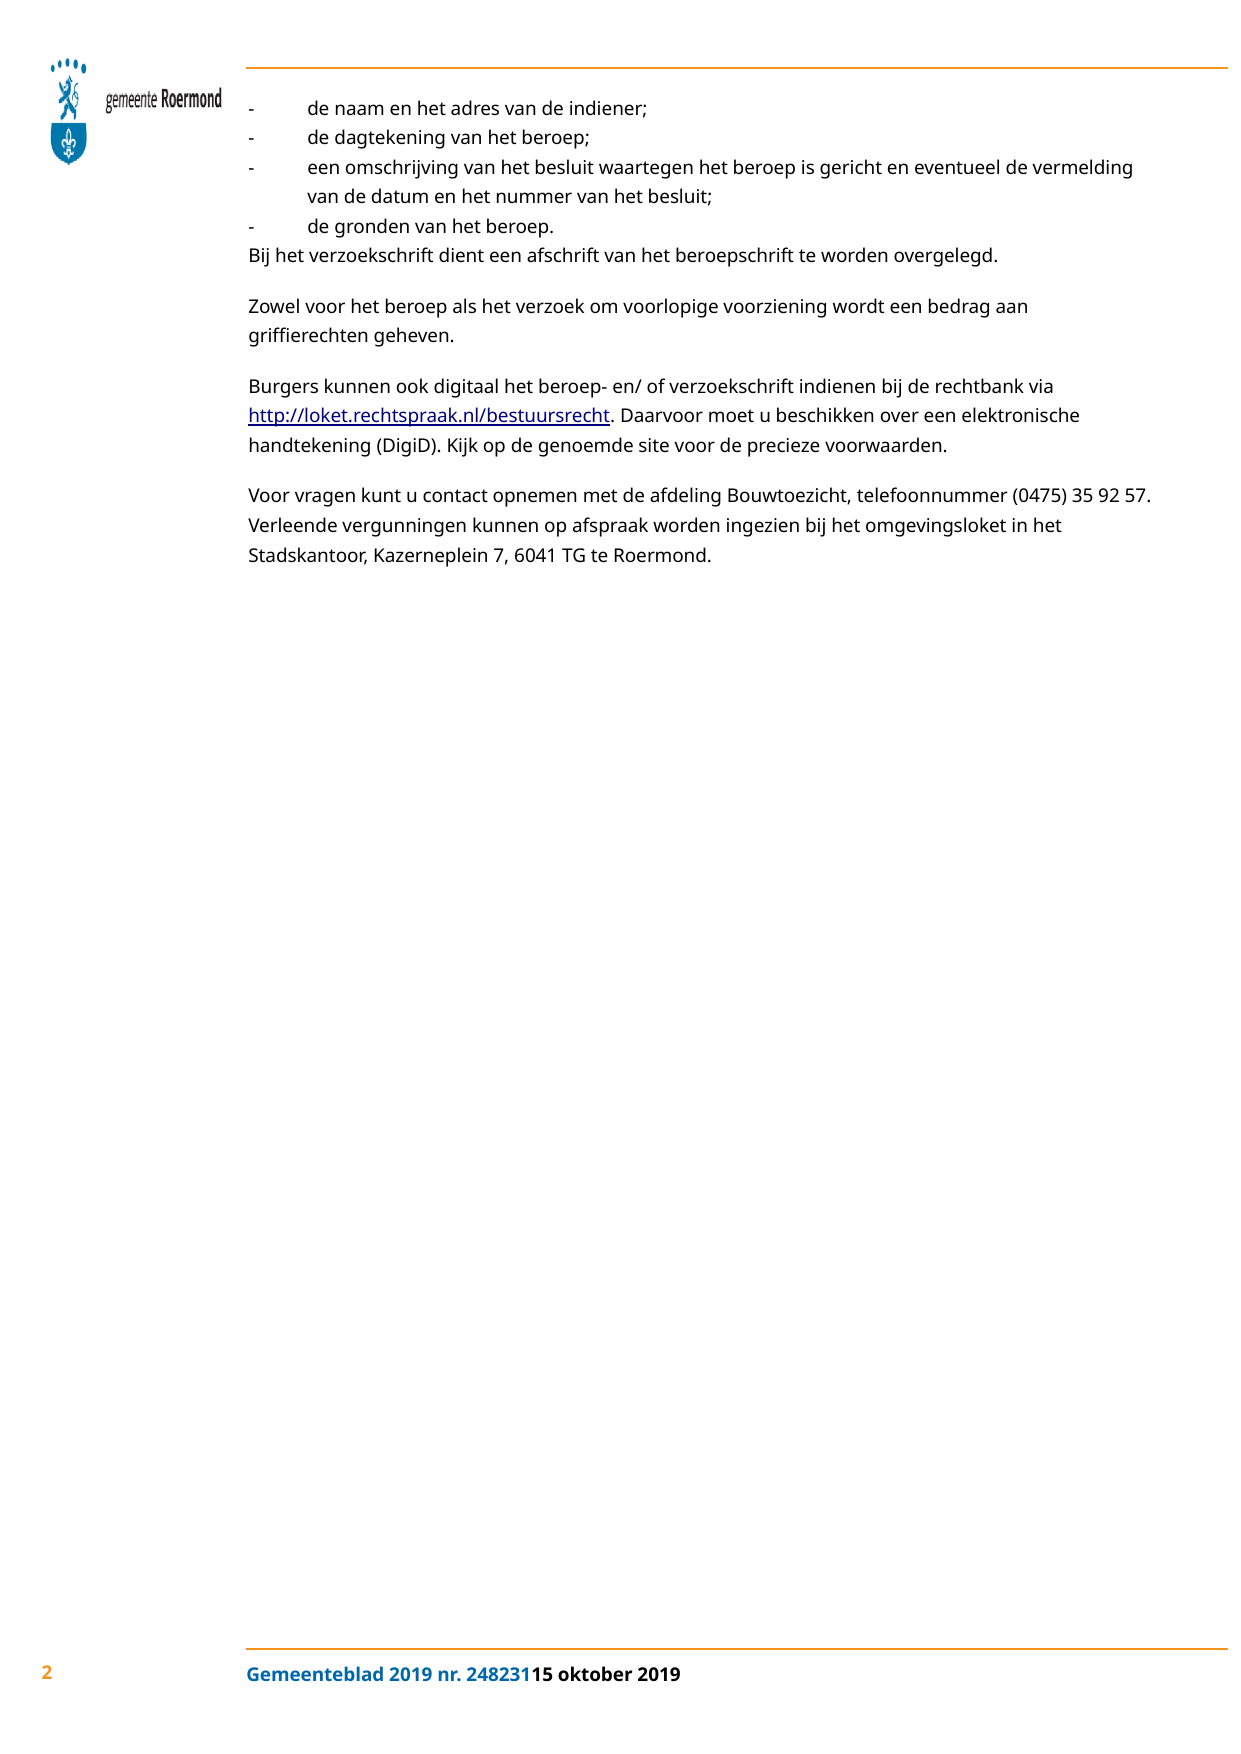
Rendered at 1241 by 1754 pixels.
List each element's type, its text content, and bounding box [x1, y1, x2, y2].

picture [41, 47, 231, 172]
text Bij het verzoekschrift dient een afschrift van het beroepschrift te worden overgelegd. [248, 243, 1152, 268]
list een omschrijving van het besluit waartegen het beroep is gericht en eventueel de vermelding van de datum en het nummer van het besluit; [248, 154, 1152, 209]
text Voor vragen kunt u contact opnemen met de afdeling Bouwtoezicht, telefoonnummer (0475) 35 92 57. Verleende vergunningen kunnen op afspraak worden ingezien bij het omgevingsloket in het Stadskantoor, Kazerneplein 7, 6041 TG te Roermond. [248, 483, 1152, 568]
text Burgers kunnen ook digitaal het beroep- en/ of verzoekschrift indienen bij de rechtbank via http://loket.rechtspraak.nl/bestuursrecht. Daarvoor moet u beschikken over een elektronische handtekening (DigiD). Kijk op de genoemde site voor de precieze voorwaarden. [248, 373, 1152, 458]
list de dagtekening van het beroep; [248, 124, 1152, 150]
list de naam en het adres van de indiener; [248, 95, 1152, 121]
text Zowel voor het beroep als het verzoek om voorlopige voorziening wordt een bedrag aan griffierechten geheven. [248, 293, 1152, 348]
list de gronden van het beroep. [248, 213, 1152, 239]
